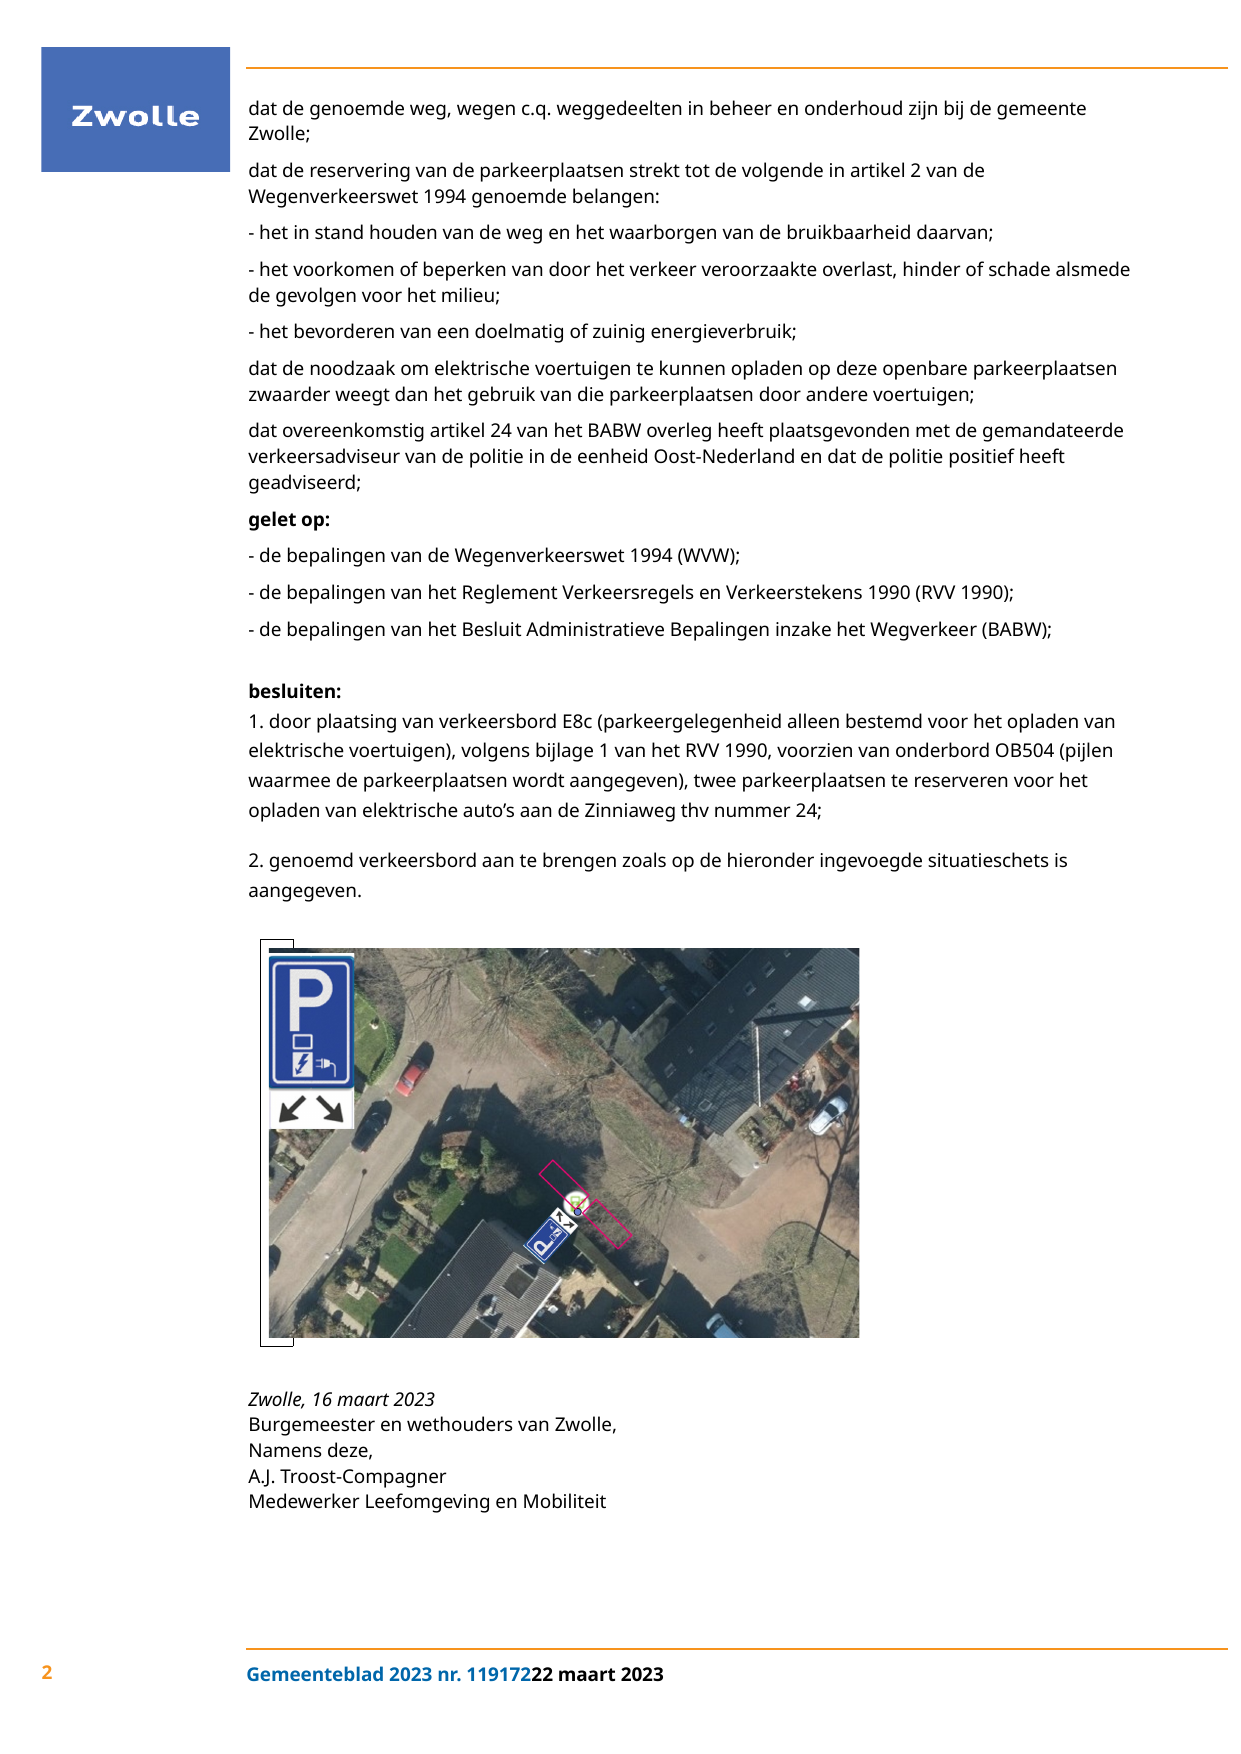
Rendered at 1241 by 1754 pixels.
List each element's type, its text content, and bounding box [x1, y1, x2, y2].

picture [41, 47, 231, 172]
text dat de reservering van de parkeerplaatsen strekt tot de volgende in artikel 2 van de Wegenverkeerswet 1994 genoemde belangen: [248, 157, 1152, 209]
picture [268, 948, 860, 1338]
text gelet op: [248, 506, 1152, 532]
text Burgemeester en wethouders van Zwolle, [248, 1412, 1152, 1437]
text - het in stand houden van de weg en het waarborgen van de bruikbaarheid daarvan; [248, 219, 1152, 245]
text - de bepalingen van de Wegenverkeerswet 1994 (WVW); [248, 542, 1152, 568]
text Medewerker Leefomgeving en Mobiliteit [248, 1489, 1152, 1514]
text besluiten: [248, 678, 1152, 704]
text dat de genoemde weg, wegen c.q. weggedeelten in beheer en onderhoud zijn bij de gemeente Zwolle; [248, 95, 1152, 146]
text - de bepalingen van het Besluit Administratieve Bepalingen inzake het Wegverkeer (BABW); [248, 616, 1152, 642]
text - het voorkomen of beperken van door het verkeer veroorzaakte overlast, hinder of schade alsmede de gevolgen voor het milieu; [248, 256, 1152, 308]
text A.J. Troost-Compagner [248, 1463, 1152, 1489]
text Namens deze, [248, 1437, 1152, 1463]
text dat de noodzaak om elektrische voertuigen te kunnen opladen op deze openbare parkeerplaatsen zwaarder weegt dan het gebruik van die parkeerplaatsen door andere voertuigen; [248, 355, 1152, 407]
text 1. door plaatsing van verkeersbord E8c (parkeergelegenheid alleen bestemd voor het opladen van elektrische voertuigen), volgens bijlage 1 van het RVV 1990, voorzien van onderbord OB504 (pijlen waarmee de parkeerplaatsen wordt aangegeven), twee parkeerplaatsen te reserveren voor het opladen van elektrische auto’s aan de Zinniaweg thv nummer 24; [248, 708, 1152, 823]
text - het bevorderen van een doelmatig of zuinig energieverbruik; [248, 319, 1152, 344]
text dat overeenkomstig artikel 24 van het BABW overleg heeft plaatsgevonden met de gemandateerde verkeersadviseur van de politie in de eenheid Oost-Nederland en dat de politie positief heeft geadviseerd; [248, 418, 1152, 495]
text 2. genoemd verkeersbord aan te brengen zoals op de hieronder ingevoegde situatieschets is aangegeven. [248, 847, 1152, 903]
text Zwolle, 16 maart 2023 [248, 1386, 1152, 1412]
text - de bepalingen van het Reglement Verkeersregels en Verkeerstekens 1990 (RVV 1990); [248, 579, 1152, 605]
